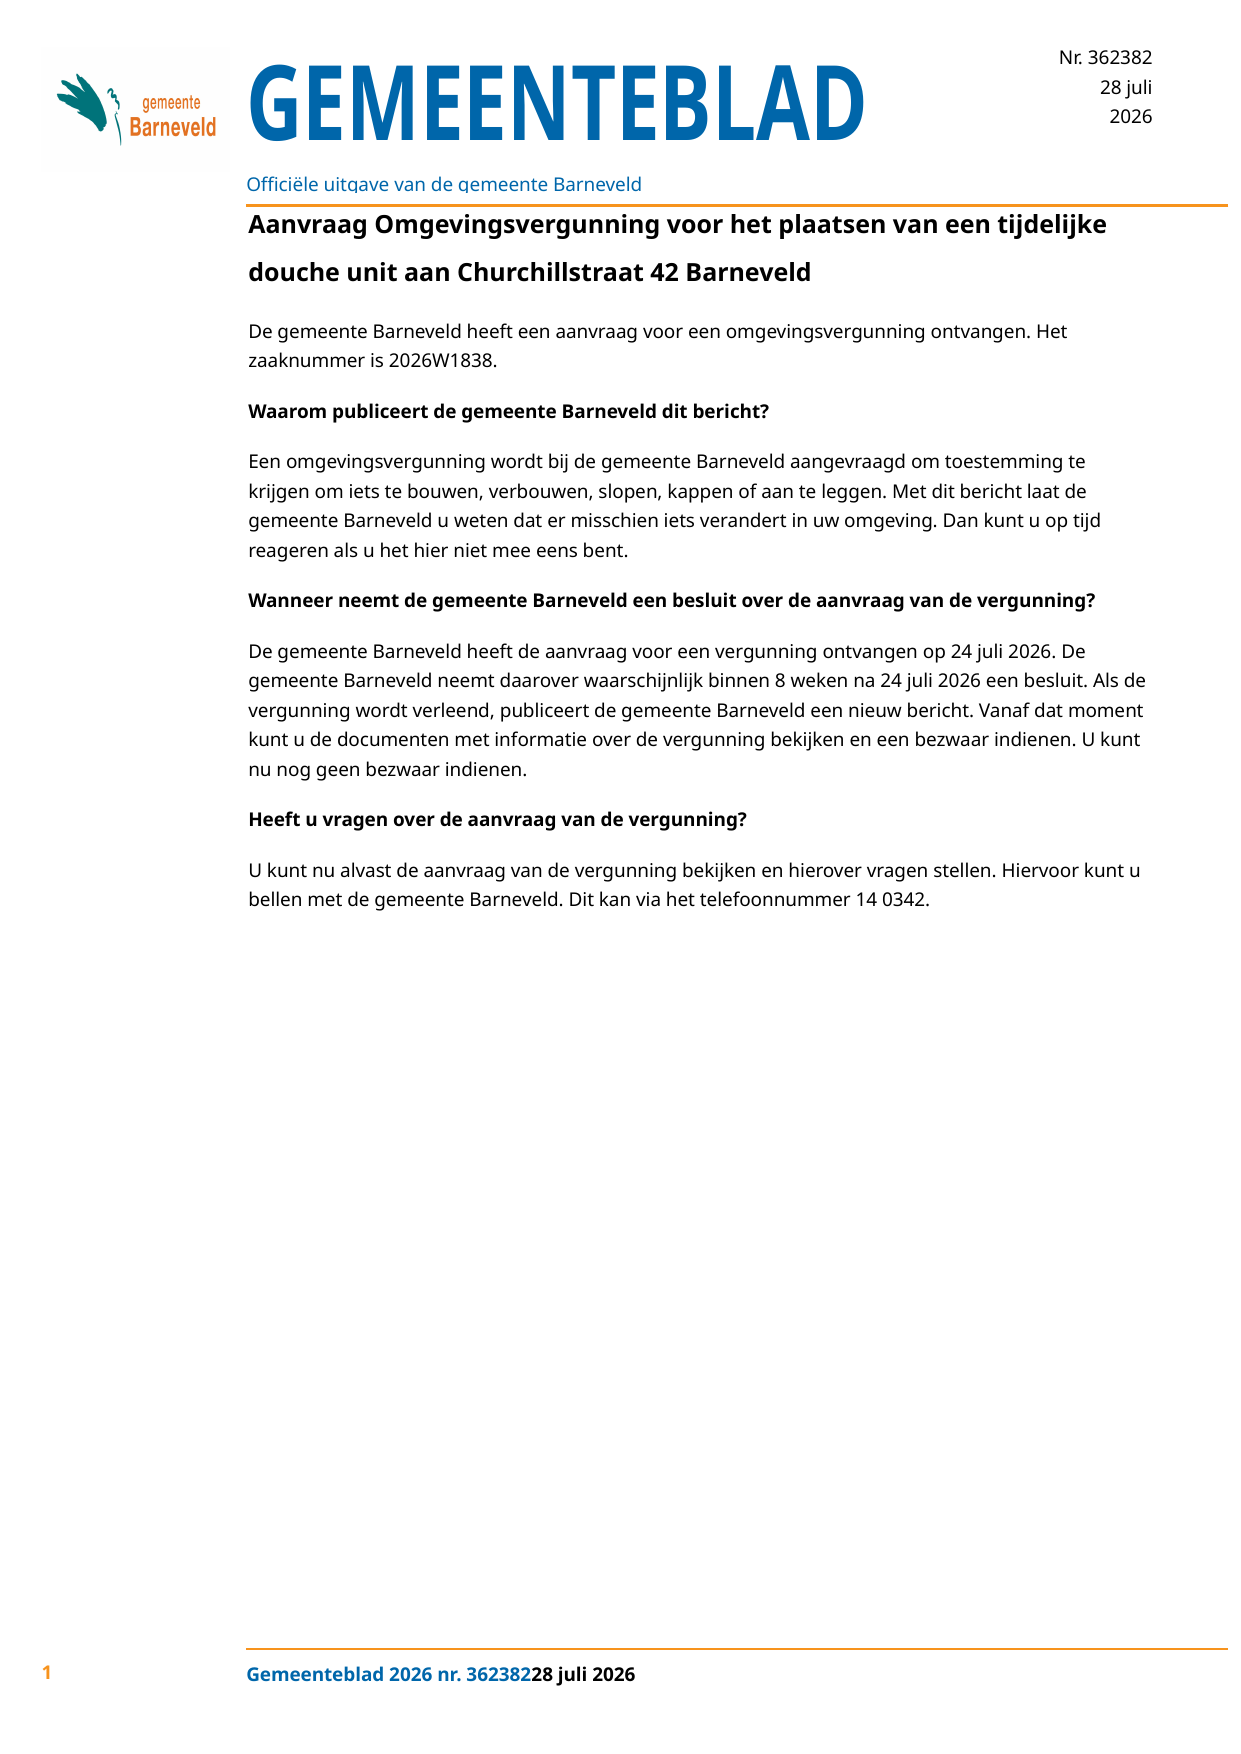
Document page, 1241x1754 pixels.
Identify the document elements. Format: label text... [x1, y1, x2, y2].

text Wanneer neemt de gemeente Barneveld een besluit over de aanvraag van de vergunning? [248, 587, 1152, 613]
picture [41, 47, 231, 172]
text Heeft u vragen over de aanvraag van de vergunning? [248, 807, 1152, 832]
text Een omgevingsvergunning wordt bij de gemeente Barneveld aangevraagd om toestemming te krijgen om iets te bouwen, verbouwen, slopen, kappen of aan te leggen. Met dit bericht laat de gemeente Barneveld u weten dat er misschien iets verandert in uw omgeving. Dan kunt u op tijd reageren als u het hier niet mee eens bent. [248, 448, 1152, 563]
text U kunt nu alvast de aanvraag van de vergunning bekijken en hierover vragen stellen. Hiervoor kunt u bellen met de gemeente Barneveld. Dit kan via het telefoonnummer 14 0342. [248, 857, 1152, 912]
text De gemeente Barneveld heeft de aanvraag voor een vergunning ontvangen op 24 juli 2026. De gemeente Barneveld neemt daarover waarschijnlijk binnen 8 weken na 24 juli 2026 een besluit. Als de vergunning wordt verleend, publiceert de gemeente Barneveld een nieuw bericht. Vanaf dat moment kunt u de documenten met informatie over de vergunning bekijken en een bezwaar indienen. U kunt nu nog geen bezwaar indienen. [248, 638, 1152, 782]
text De gemeente Barneveld heeft een aanvraag voor een omgevingsvergunning ontvangen. Het zaaknummer is 2026W1838. [248, 318, 1152, 373]
text Waarom publiceert de gemeente Barneveld dit bericht? [248, 398, 1152, 424]
text Aanvraag Omgevingsvergunning voor het plaatsen van een tijdelijke douche unit aan Churchillstraat 42 Barneveld [248, 207, 1152, 288]
